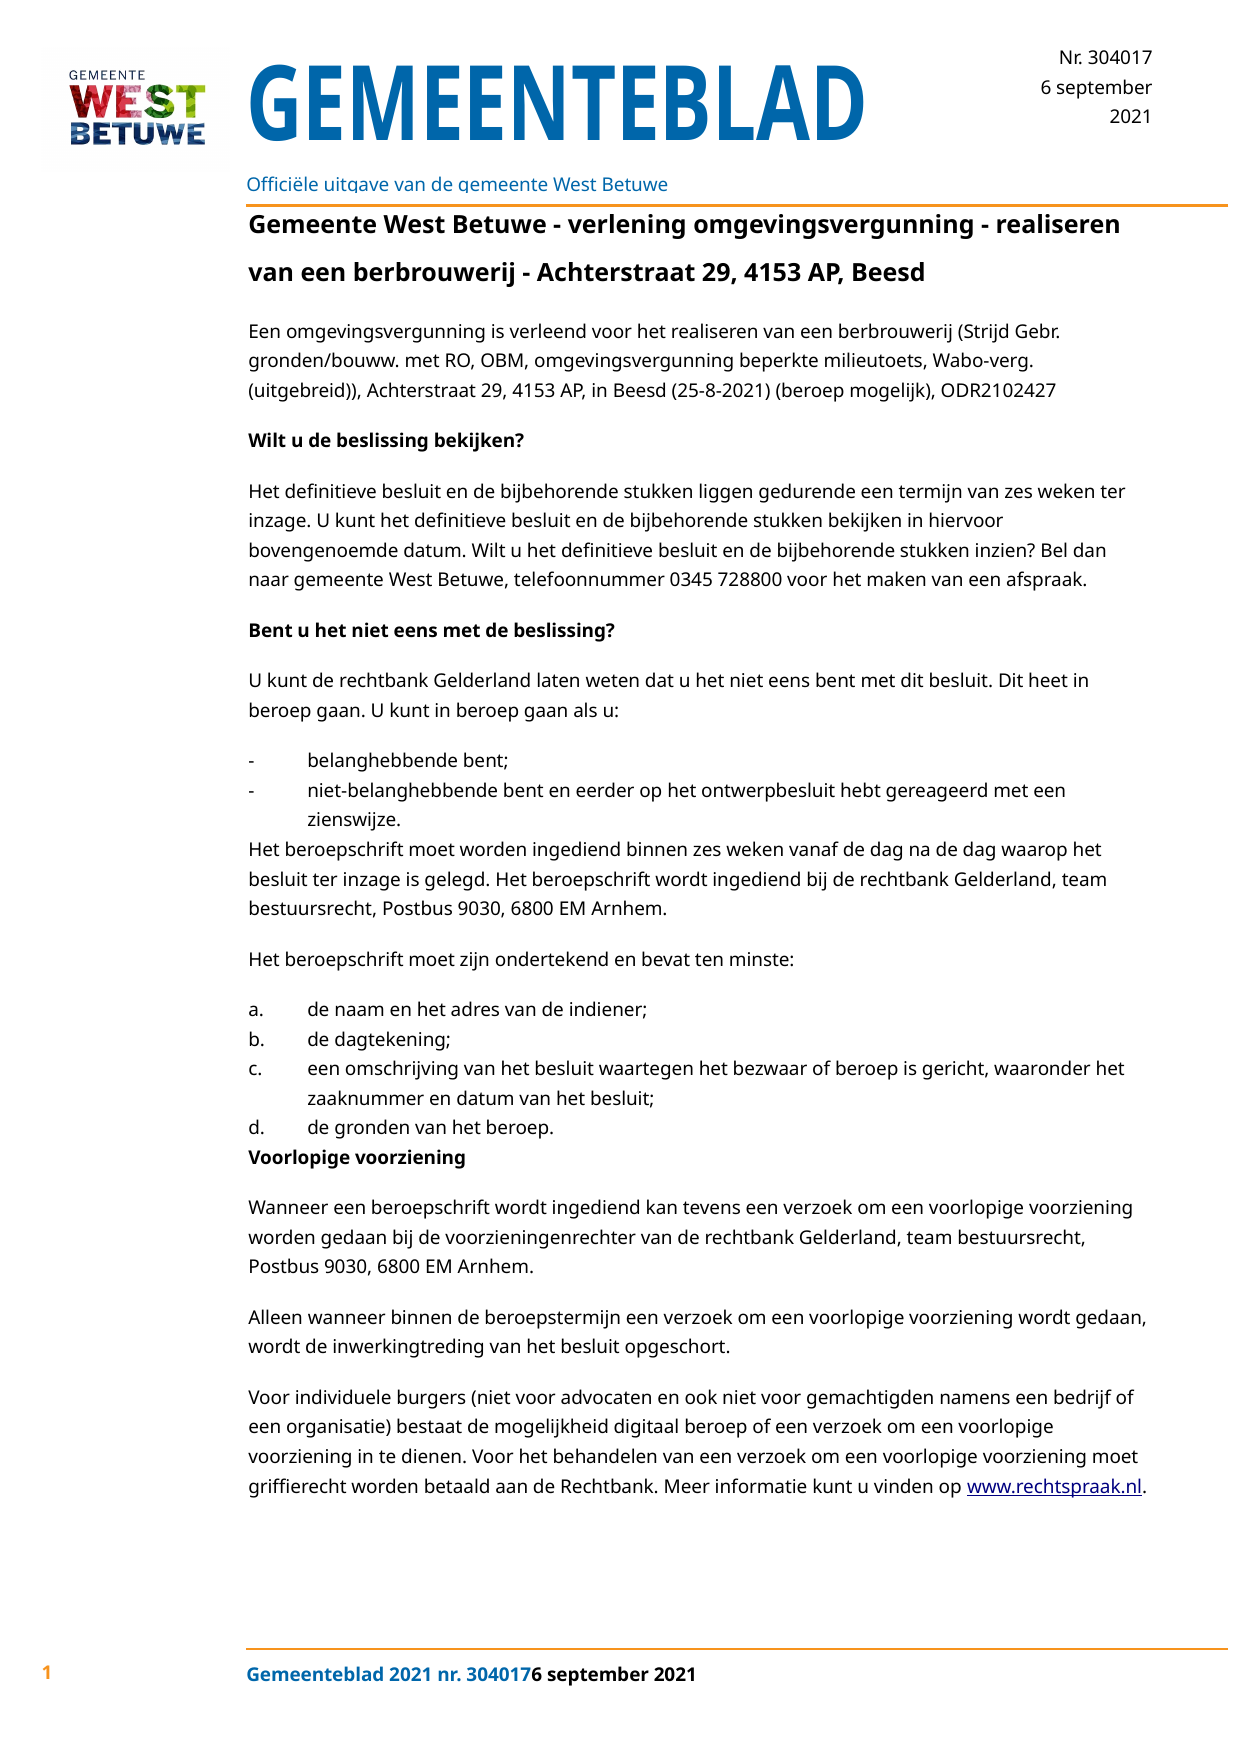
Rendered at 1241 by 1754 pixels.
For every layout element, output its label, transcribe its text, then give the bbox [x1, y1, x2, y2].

text Gemeente West Betuwe - verlening omgevingsvergunning - realiseren van een berbrouwerij - Achterstraat 29, 4153 AP, Beesd [248, 207, 1152, 288]
text Wilt u de beslissing bekijken? [248, 427, 1152, 453]
text Voorlopige voorziening [248, 1144, 1152, 1170]
list een omschrijving van het besluit waartegen het bezwaar of beroep is gericht, waaronder het zaaknummer en datum van het besluit; [248, 1055, 1152, 1111]
text Voor individuele burgers (niet voor advocaten en ook niet voor gemachtigden namens een bedrijf of een organisatie) bestaat de mogelijkheid digitaal beroep of een verzoek om een voorlopige voorziening in te dienen. Voor het behandelen van een verzoek om een voorlopige voorziening moet griffierecht worden betaald aan de Rechtbank. Meer informatie kunt u vinden op www.rechtspraak.nl. [248, 1384, 1152, 1499]
text Het beroepschrift moet worden ingediend binnen zes weken vanaf de dag na de dag waarop het besluit ter inzage is gelegd. Het beroepschrift wordt ingediend bij de rechtbank Gelderland, team bestuursrecht, Postbus 9030, 6800 EM Arnhem. [248, 836, 1152, 921]
picture [41, 47, 231, 172]
list de naam en het adres van de indiener; [248, 996, 1152, 1022]
text Wanneer een beroepschrift wordt ingediend kan tevens een verzoek om een voorlopige voorziening worden gedaan bij de voorzieningenrechter van de rechtbank Gelderland, team bestuursrecht, Postbus 9030, 6800 EM Arnhem. [248, 1194, 1152, 1279]
text Een omgevingsvergunning is verleend voor het realiseren van een berbrouwerij (Strijd Gebr. gronden/bouww. met RO, OBM, omgevingsvergunning beperkte milieutoets, Wabo-verg. (uitgebreid)), Achterstraat 29, 4153 AP, in Beesd (25-8-2021) (beroep mogelijk), ODR2102427 [248, 318, 1152, 403]
text Bent u het niet eens met de beslissing? [248, 617, 1152, 643]
list de dagtekening; [248, 1026, 1152, 1052]
text Het definitieve besluit en de bijbehorende stukken liggen gedurende een termijn van zes weken ter inzage. U kunt het definitieve besluit en de bijbehorende stukken bekijken in hiervoor bovengenoemde datum. Wilt u het definitieve besluit en de bijbehorende stukken inzien? Bel dan naar gemeente West Betuwe, telefoonnummer 0345 728800 voor het maken van een afspraak. [248, 478, 1152, 592]
list belanghebbende bent; [248, 747, 1152, 773]
list niet-belanghebbende bent en eerder op het ontwerpbesluit hebt gereageerd met een zienswijze. [248, 777, 1152, 832]
text Alleen wanneer binnen de beroepstermijn een verzoek om een voorlopige voorziening wordt gedaan, wordt de inwerkingtreding van het besluit opgeschort. [248, 1304, 1152, 1359]
list de gronden van het beroep. [248, 1114, 1152, 1140]
text U kunt de rechtbank Gelderland laten weten dat u het niet eens bent met dit besluit. Dit heet in beroep gaan. U kunt in beroep gaan als u: [248, 667, 1152, 723]
text Het beroepschrift moet zijn ondertekend en bevat ten minste: [248, 946, 1152, 972]
